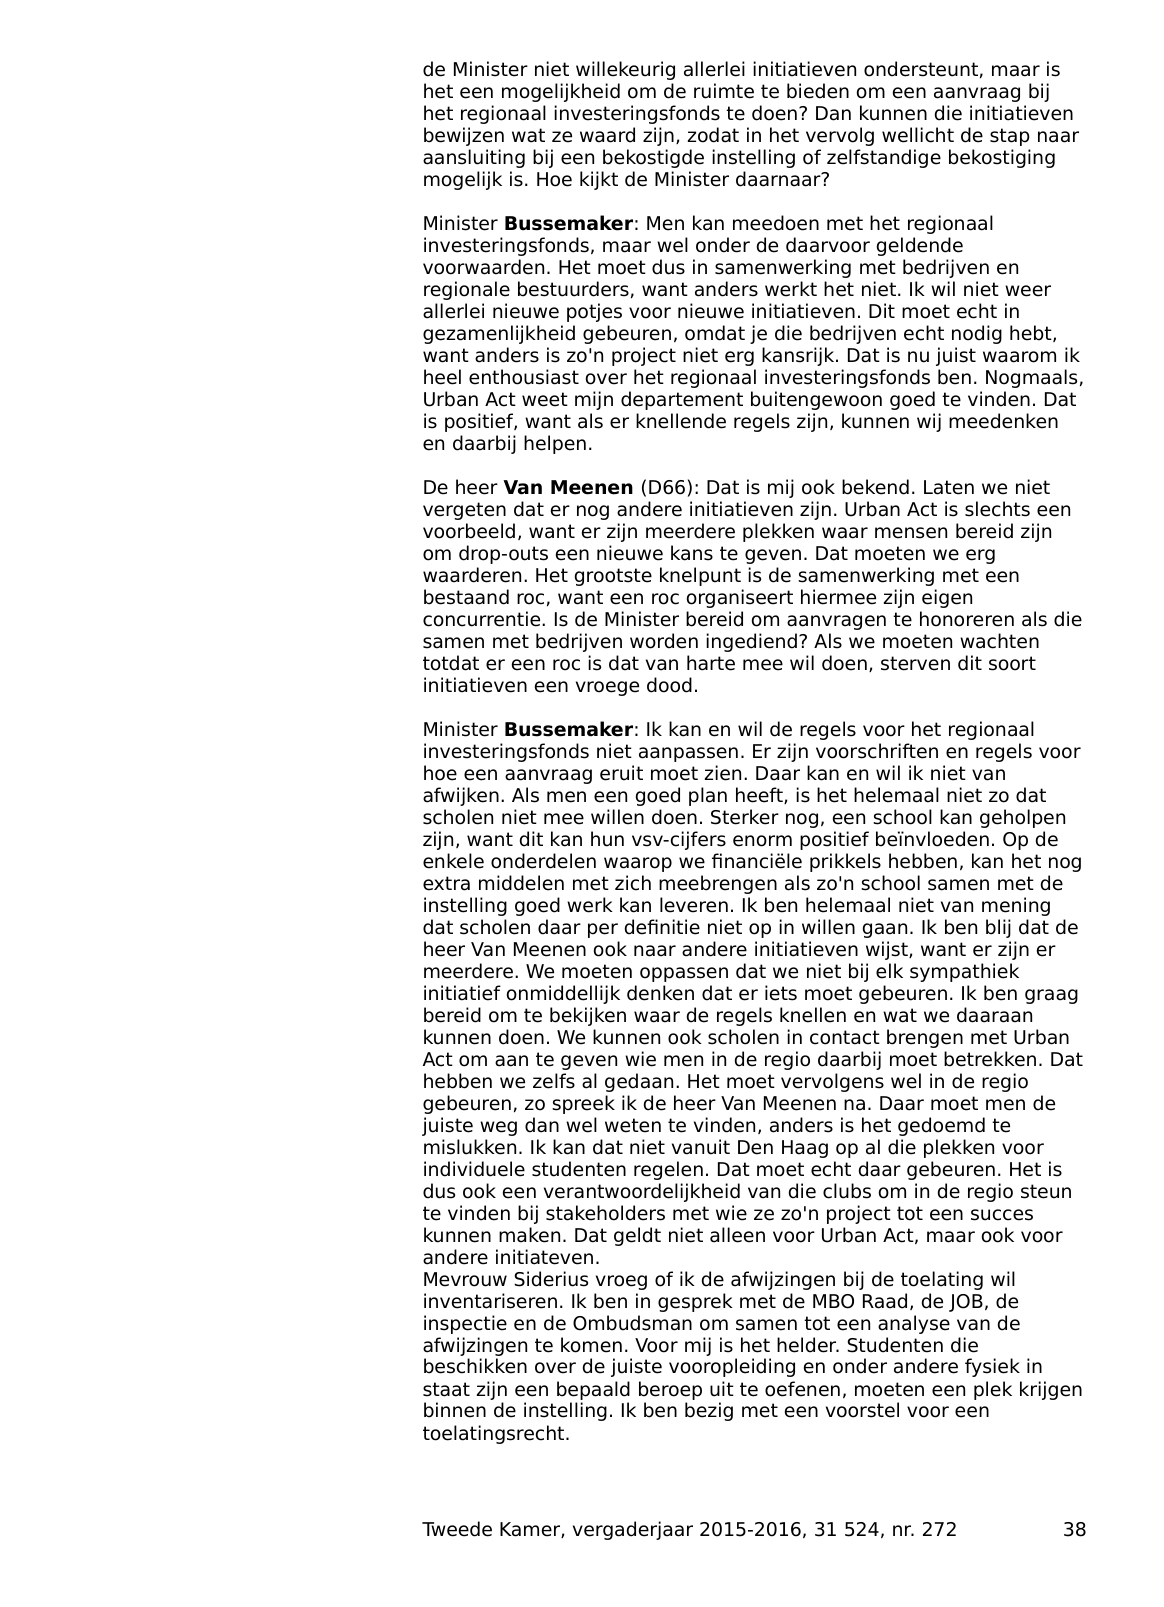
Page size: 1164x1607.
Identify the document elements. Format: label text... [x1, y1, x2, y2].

text Minister Bussemaker: Ik kan en wil de regels voor het regionaal investeringsfonds niet aanpassen. Er zijn voorschriften en regels voor hoe een aanvraag eruit moet zien. Daar kan en wil ik niet van afwijken. Als men een goed plan heeft, is het helemaal niet zo dat scholen niet mee willen doen. Sterker nog, een school kan geholpen zijn, want dit kan hun vsv-cijfers enorm positief beïnvloeden. Op de enkele onderdelen waarop we financiële prikkels hebben, kan het nog extra middelen met zich meebrengen als zo'n school samen met de instelling goed werk kan leveren. Ik ben helemaal niet van mening dat scholen daar per definitie niet op in willen gaan. Ik ben blij dat de heer Van Meenen ook naar andere initiatieven wijst, want er zijn er meerdere. We moeten oppassen dat we niet bij elk sympathiek initiatief onmiddellijk denken dat er iets moet gebeuren. Ik ben graag bereid om te bekijken waar de regels knellen en wat we daaraan kunnen doen. We kunnen ook scholen in contact brengen met Urban Act om aan te geven wie men in de regio daarbij moet betrekken. Dat hebben we zelfs al gedaan. Het moet vervolgens wel in de regio gebeuren, zo spreek ik de heer Van Meenen na. Daar moet men de juiste weg dan wel weten te vinden, anders is het gedoemd te mislukken. Ik kan dat niet vanuit Den Haag op al die plekken voor individuele studenten regelen. Dat moet echt daar gebeuren. Het is dus ook een verantwoordelijkheid van die clubs om in de regio steun te vinden bij stakeholders met wie ze zo'n project tot een succes kunnen maken. Dat geldt niet alleen voor Urban Act, maar ook voor andere initiateven. [422, 719, 1087, 1268]
text De heer Van Meenen (D66): Dat is mij ook bekend. Laten we niet vergeten dat er nog andere initiatieven zijn. Urban Act is slechts een voorbeeld, want er zijn meerdere plekken waar mensen bereid zijn om drop-outs een nieuwe kans te geven. Dat moeten we erg waarderen. Het grootste knelpunt is de samenwerking met een bestaand roc, want een roc organiseert hiermee zijn eigen concurrentie. Is de Minister bereid om aanvragen te honoreren als die samen met bedrijven worden ingediend? Als we moeten wachten totdat er een roc is dat van harte mee wil doen, sterven dit soort initiatieven een vroege dood. [422, 477, 1087, 697]
text de Minister niet willekeurig allerlei initiatieven ondersteunt, maar is het een mogelijkheid om de ruimte te bieden om een aanvraag bij het regionaal investeringsfonds te doen? Dan kunnen die initiatieven bewijzen wat ze waard zijn, zodat in het vervolg wellicht de stap naar aansluiting bij een bekostigde instelling of zelfstandige bekostiging mogelijk is. Hoe kijkt de Minister daarnaar? [422, 59, 1087, 191]
text Mevrouw Siderius vroeg of ik de afwijzingen bij de toelating wil inventariseren. Ik ben in gesprek met de MBO Raad, de JOB, de inspectie en de Ombudsman om samen tot een analyse van de afwijzingen te komen. Voor mij is het helder. Studenten die beschikken over de juiste vooropleiding en onder andere fysiek in staat zijn een bepaald beroep uit te oefenen, moeten een plek krijgen binnen de instelling. Ik ben bezig met een voorstel voor een toelatingsrecht. [422, 1268, 1087, 1444]
text Minister Bussemaker: Men kan meedoen met het regionaal investeringsfonds, maar wel onder de daarvoor geldende voorwaarden. Het moet dus in samenwerking met bedrijven en regionale bestuurders, want anders werkt het niet. Ik wil niet weer allerlei nieuwe potjes voor nieuwe initiatieven. Dit moet echt in gezamenlijkheid gebeuren, omdat je die bedrijven echt nodig hebt, want anders is zo'n project niet erg kansrijk. Dat is nu juist waarom ik heel enthousiast over het regionaal investeringsfonds ben. Nogmaals, Urban Act weet mijn departement buitengewoon goed te vinden. Dat is positief, want als er knellende regels zijn, kunnen wij meedenken en daarbij helpen. [422, 213, 1087, 455]
